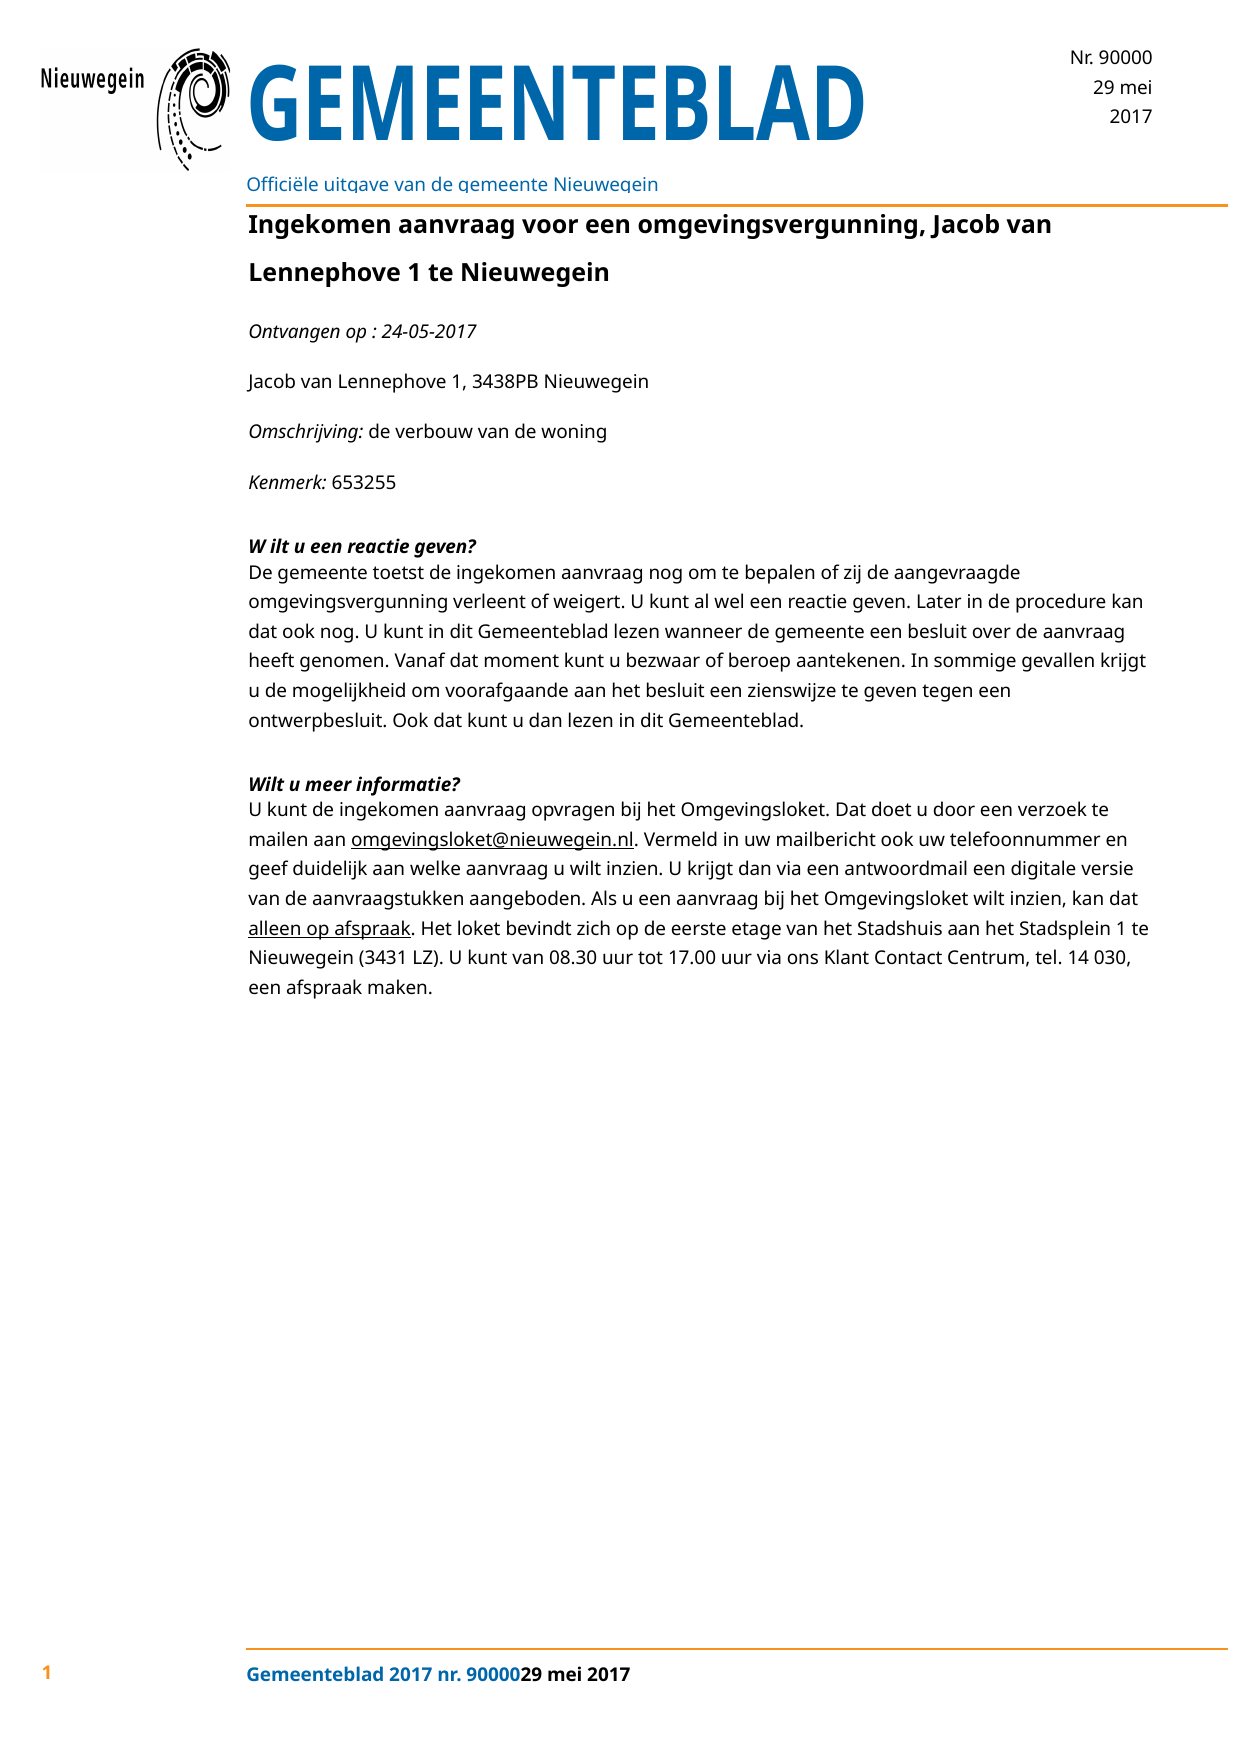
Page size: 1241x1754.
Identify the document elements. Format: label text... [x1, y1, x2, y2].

text W ilt u een reactie geven? [248, 533, 1152, 559]
text Wilt u meer informatie? [248, 771, 1152, 796]
text Omschrijving: de verbouw van de woning [248, 419, 1152, 444]
text De gemeente toetst de ingekomen aanvraag nog om te bepalen of zij de aangevraagde omgevingsvergunning verleent of weigert. U kunt al wel een reactie geven. Later in de procedure kan dat ook nog. U kunt in dit Gemeenteblad lezen wanneer de gemeente een besluit over de aanvraag heeft genomen. Vanaf dat moment kunt u bezwaar of beroep aantekenen. In sommige gevallen krijgt u de mogelijkheid om voorafgaande aan het besluit een zienswijze te geven tegen een ontwerpbesluit. Ook dat kunt u dan lezen in dit Gemeenteblad. [248, 559, 1152, 732]
text Ontvangen op : 24-05-2017 [248, 318, 1152, 344]
text Kenmerk: 653255 [248, 469, 1152, 495]
text Jacob van Lennephove 1, 3438PB Nieuwegein [248, 368, 1152, 394]
text U kunt de ingekomen aanvraag opvragen bij het Omgevingsloket. Dat doet u door een verzoek te mailen aan omgevingsloket@nieuwegein.nl. Vermeld in uw mailbericht ook uw telefoonnummer en geef duidelijk aan welke aanvraag u wilt inzien. U krijgt dan via een antwoordmail een digitale versie van de aanvraagstukken aangeboden. Als u een aanvraag bij het Omgevingsloket wilt inzien, kan dat alleen op afspraak. Het loket bevindt zich op de eerste etage van het Stadshuis aan het Stadsplein 1 te Nieuwegein (3431 LZ). U kunt van 08.30 uur tot 17.00 uur via ons Klant Contact Centrum, tel. 14 030, een afspraak maken. [248, 796, 1152, 1000]
picture [41, 47, 231, 172]
text Ingekomen aanvraag voor een omgevingsvergunning, Jacob van Lennephove 1 te Nieuwegein [248, 207, 1152, 288]
